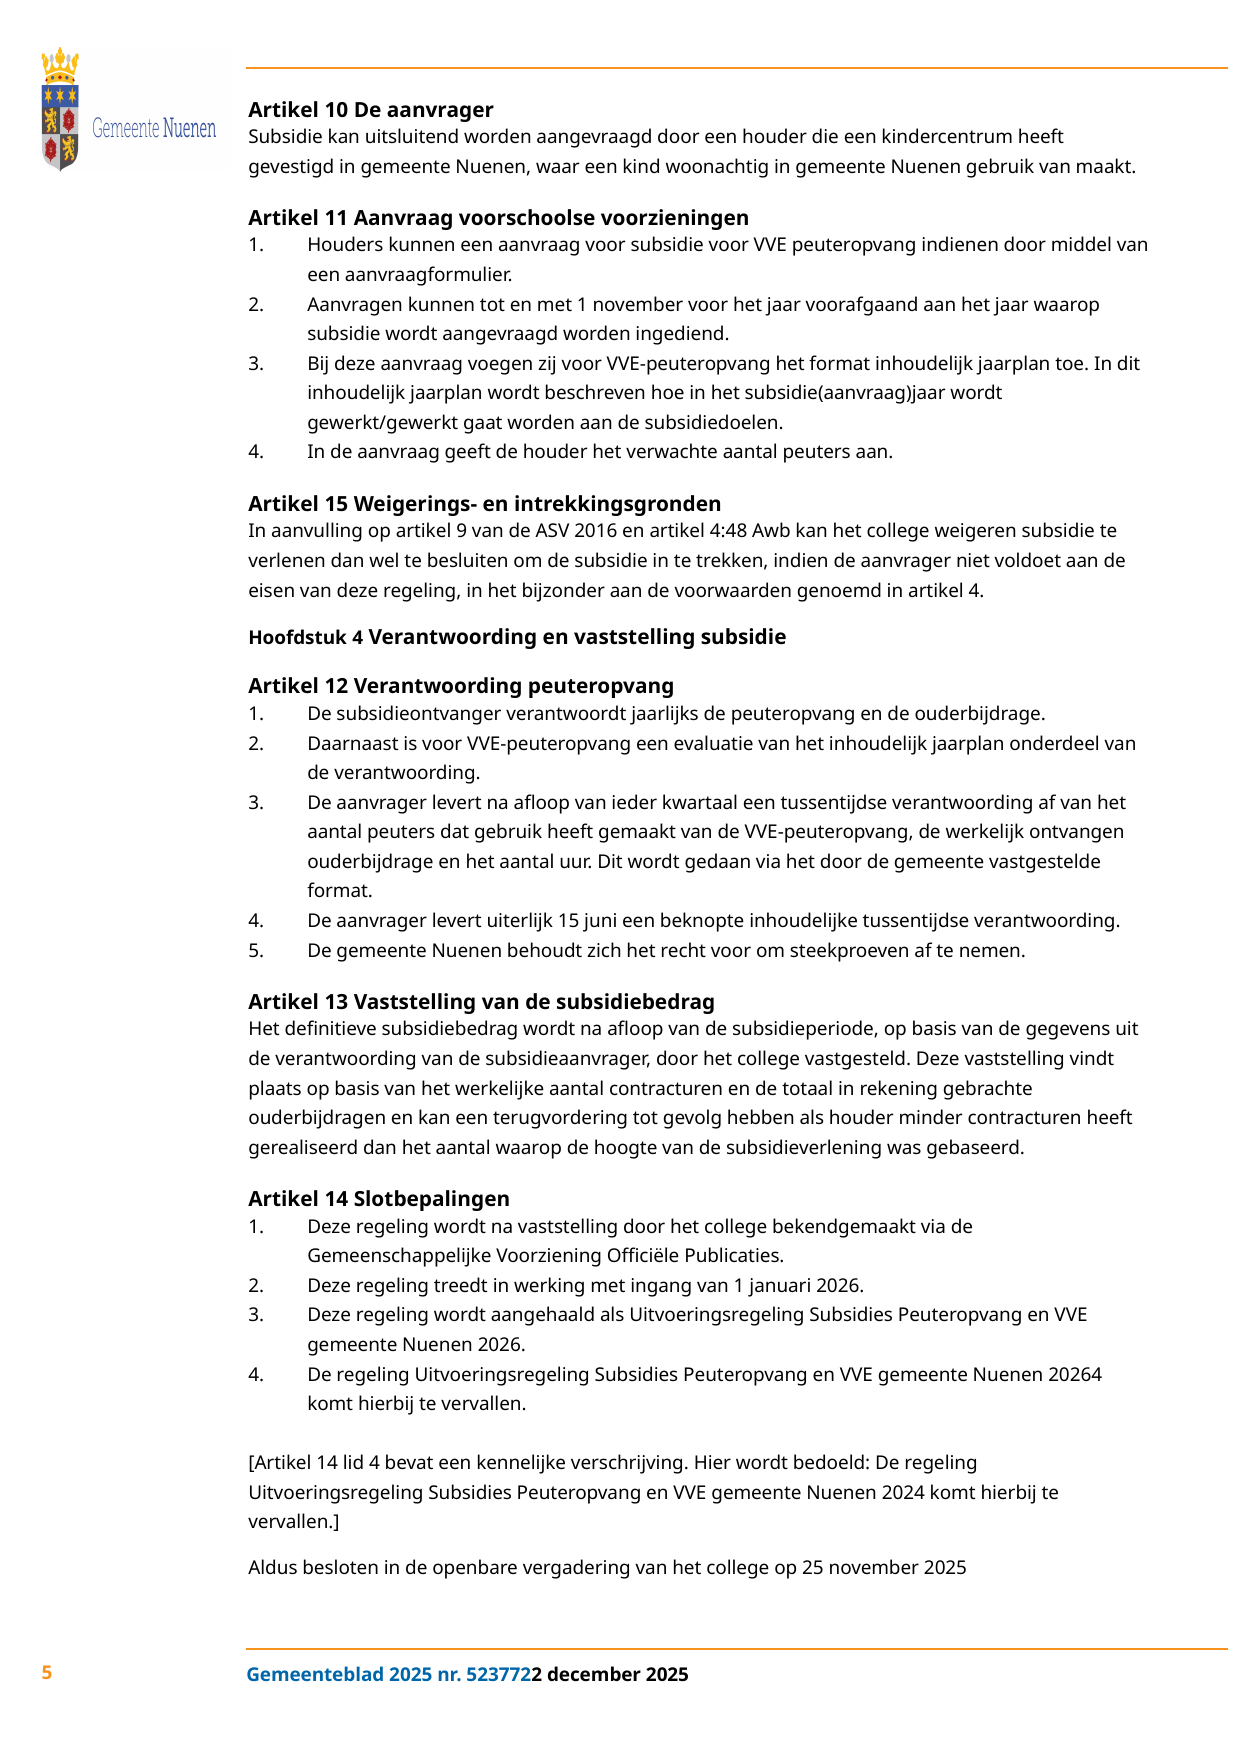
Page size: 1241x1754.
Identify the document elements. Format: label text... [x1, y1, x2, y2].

list De regeling Uitvoeringsregeling Subsidies Peuteropvang en VVE gemeente Nuenen 20264 komt hierbij te vervallen. [248, 1361, 1152, 1416]
list Deze regeling wordt aangehaald als Uitvoeringsregeling Subsidies Peuteropvang en VVE gemeente Nuenen 2026. [248, 1302, 1152, 1357]
picture [41, 47, 231, 172]
text Aldus besloten in de openbare vergadering van het college op 25 november 2025 [248, 1554, 1152, 1580]
list De aanvrager levert na afloop van ieder kwartaal een tussentijdse verantwoording af van het aantal peuters dat gebruik heeft gemaakt van de VVE-peuteropvang, de werkelijk ontvangen ouderbijdrage en het aantal uur. Dit wordt gedaan via het door de gemeente vastgestelde format. [248, 789, 1152, 903]
list Aanvragen kunnen tot en met 1 november voor het jaar voorafgaand aan het jaar waarop subsidie wordt aangevraagd worden ingediend. [248, 291, 1152, 346]
list De aanvrager levert uiterlijk 15 juni een beknopte inhoudelijke tussentijdse verantwoording. [248, 907, 1152, 933]
list Houders kunnen een aanvraag voor subsidie voor VVE peuteropvang indienen door middel van een aanvraagformulier. [248, 232, 1152, 287]
list Daarnaast is voor VVE-peuteropvang een evaluatie van het inhoudelijk jaarplan onderdeel van de verantwoording. [248, 730, 1152, 785]
list De gemeente Nuenen behoudt zich het recht voor om steekproeven af te nemen. [248, 937, 1152, 962]
text Artikel 15 Weigerings- en intrekkingsgronden [248, 489, 1152, 518]
text Subsidie kan uitsluitend worden aangevraagd door een houder die een kindercentrum heeft gevestigd in gemeente Nuenen, waar een kind woonachtig in gemeente Nuenen gebruik van maakt. [248, 123, 1152, 178]
list In de aanvraag geeft de houder het verwachte aantal peuters aan. [248, 439, 1152, 464]
text Artikel 11 Aanvraag voorschoolse voorzieningen [248, 203, 1152, 232]
list Bij deze aanvraag voegen zij voor VVE-peuteropvang het format inhoudelijk jaarplan toe. In dit inhoudelijk jaarplan wordt beschreven hoe in het subsidie(aanvraag)jaar wordt gewerkt/gewerkt gaat worden aan de subsidiedoelen. [248, 350, 1152, 435]
text Hoofdstuk 4 Verantwoording en vaststelling subsidie [248, 622, 1152, 651]
text Artikel 13 Vaststelling van de subsidiebedrag [248, 987, 1152, 1016]
list Deze regeling wordt na vaststelling door het college bekendgemaakt via de Gemeenschappelijke Voorziening Officiële Publicaties. [248, 1213, 1152, 1268]
list Deze regeling treedt in werking met ingang van 1 januari 2026. [248, 1272, 1152, 1298]
text Artikel 12 Verantwoording peuteropvang [248, 672, 1152, 700]
text Artikel 10 De aanvrager [248, 95, 1152, 123]
text Het definitieve subsidiebedrag wordt na afloop van de subsidieperiode, op basis van de gegevens uit de verantwoording van de subsidieaanvrager, door het college vastgesteld. Deze vaststelling vindt plaats op basis van het werkelijke aantal contracturen en de totaal in rekening gebrachte ouderbijdragen en kan een terugvordering tot gevolg hebben als houder minder contracturen heeft gerealiseerd dan het aantal waarop de hoogte van de subsidieverlening was gebaseerd. [248, 1016, 1152, 1160]
text In aanvulling op artikel 9 van de ASV 2016 en artikel 4:48 Awb kan het college weigeren subsidie te verlenen dan wel te besluiten om de subsidie in te trekken, indien de aanvrager niet voldoet aan de eisen van deze regeling, in het bijzonder aan de voorwaarden genoemd in artikel 4. [248, 518, 1152, 602]
text Artikel 14 Slotbepalingen [248, 1184, 1152, 1213]
text [Artikel 14 lid 4 bevat een kennelijke verschrijving. Hier wordt bedoeld: De regeling Uitvoeringsregeling Subsidies Peuteropvang en VVE gemeente Nuenen 2024 komt hierbij te vervallen.] [248, 1449, 1152, 1534]
list De subsidieontvanger verantwoordt jaarlijks de peuteropvang en de ouderbijdrage. [248, 700, 1152, 726]
